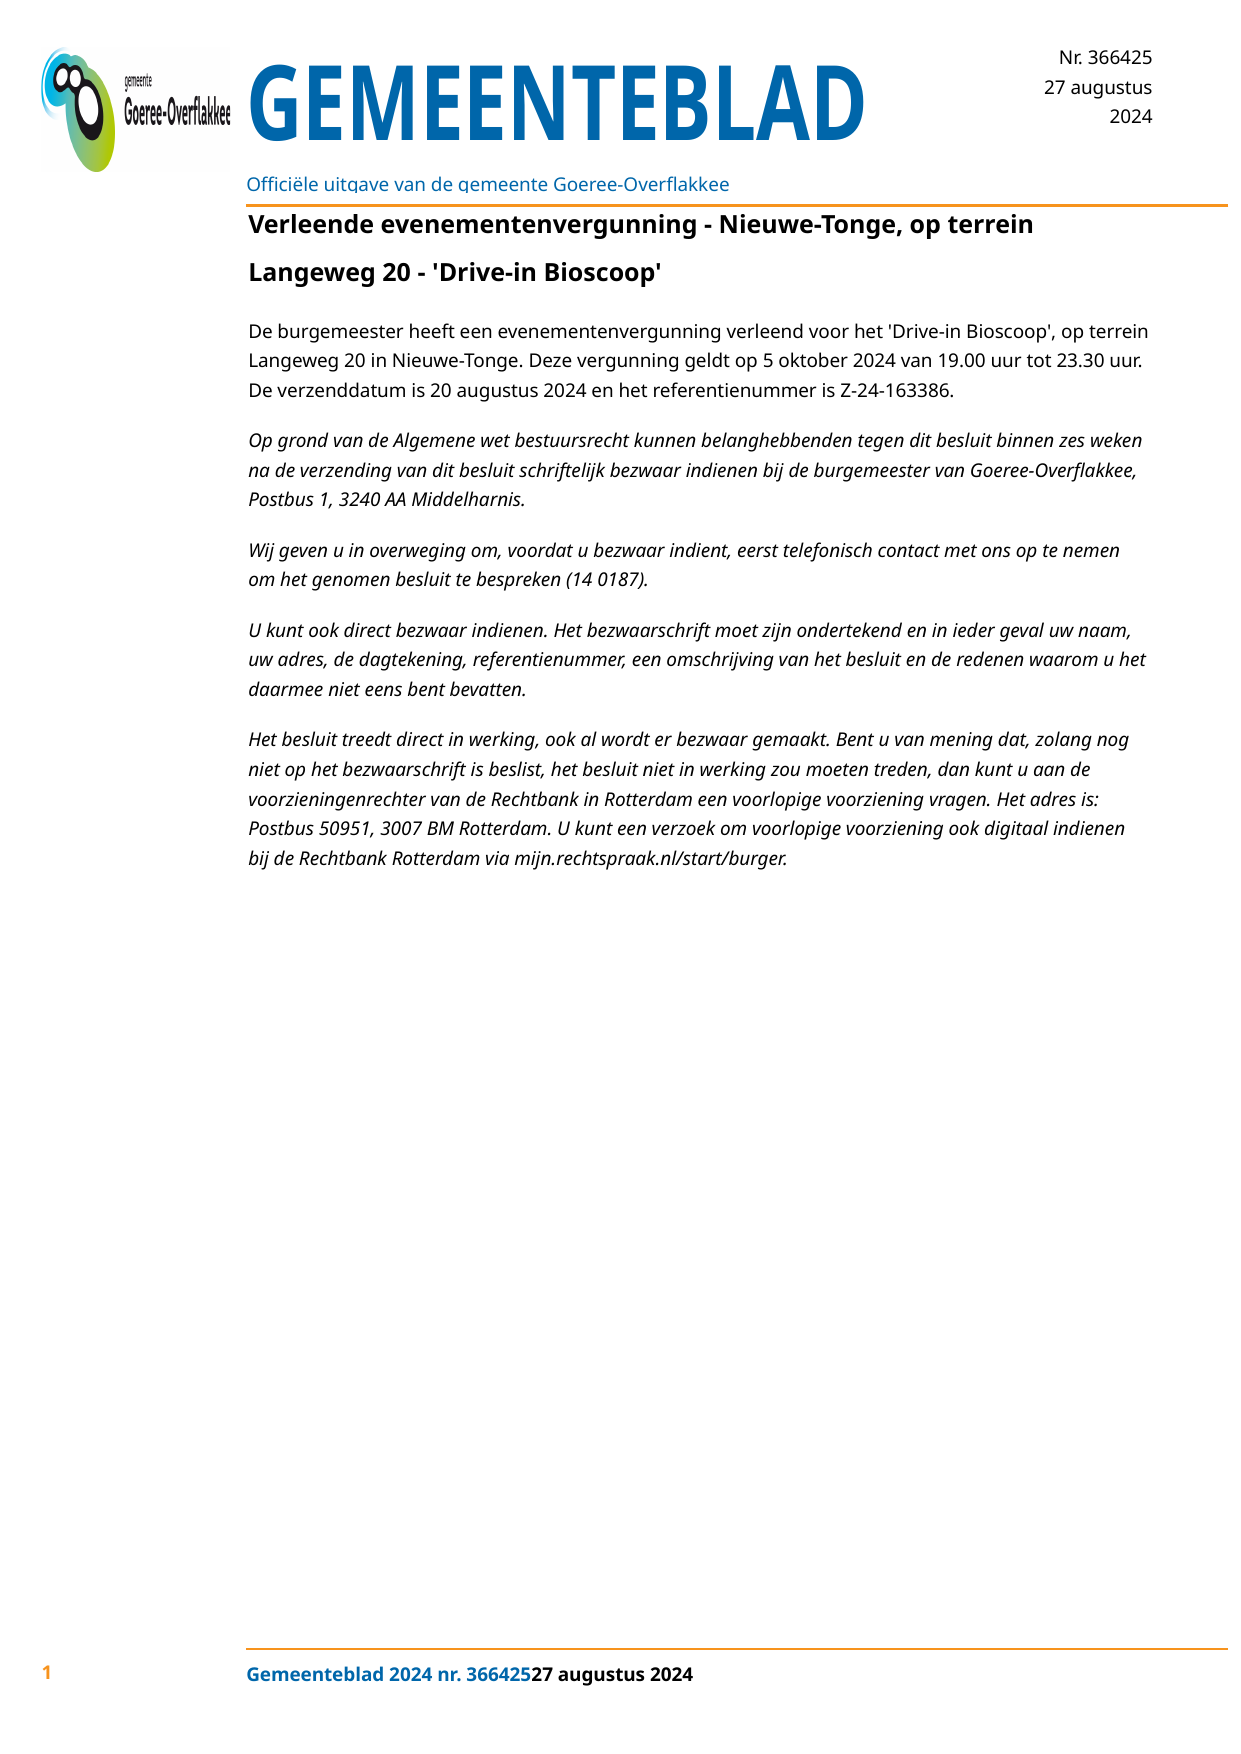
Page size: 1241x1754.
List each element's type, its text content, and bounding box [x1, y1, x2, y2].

text De burgemeester heeft een evenementenvergunning verleend voor het 'Drive-in Bioscoop', op terrein Langeweg 20 in Nieuwe-Tonge. Deze vergunning geldt op 5 oktober 2024 van 19.00 uur tot 23.30 uur. De verzenddatum is 20 augustus 2024 en het referentienummer is Z-24-163386. [248, 318, 1152, 403]
text Het besluit treedt direct in werking, ook al wordt er bezwaar gemaakt. Bent u van mening dat, zolang nog niet op het bezwaarschrift is beslist, het besluit niet in werking zou moeten treden, dan kunt u aan de voorzieningenrechter van de Rechtbank in Rotterdam een voorlopige voorziening vragen. Het adres is: Postbus 50951, 3007 BM Rotterdam. U kunt een verzoek om voorlopige voorziening ook digitaal indienen bij de Rechtbank Rotterdam via mijn.rechtspraak.nl/start/burger. [248, 727, 1152, 871]
picture [41, 47, 231, 172]
text Op grond van de Algemene wet bestuursrecht kunnen belanghebbenden tegen dit besluit binnen zes weken na de verzending van dit besluit schriftelijk bezwaar indienen bij de burgemeester van Goeree-Overflakkee, Postbus 1, 3240 AA Middelharnis. [248, 427, 1152, 512]
text Wij geven u in overweging om, voordat u bezwaar indient, eerst telefonisch contact met ons op te nemen om het genomen besluit te bespreken (14 0187). [248, 537, 1152, 592]
text U kunt ook direct bezwaar indienen. Het bezwaarschrift moet zijn ondertekend en in ieder geval uw naam, uw adres, de dagtekening, referentienummer, een omschrijving van het besluit en de redenen waarom u het daarmee niet eens bent bevatten. [248, 617, 1152, 702]
text Verleende evenementenvergunning - Nieuwe-Tonge, op terrein Langeweg 20 - 'Drive-in Bioscoop' [248, 207, 1152, 288]
